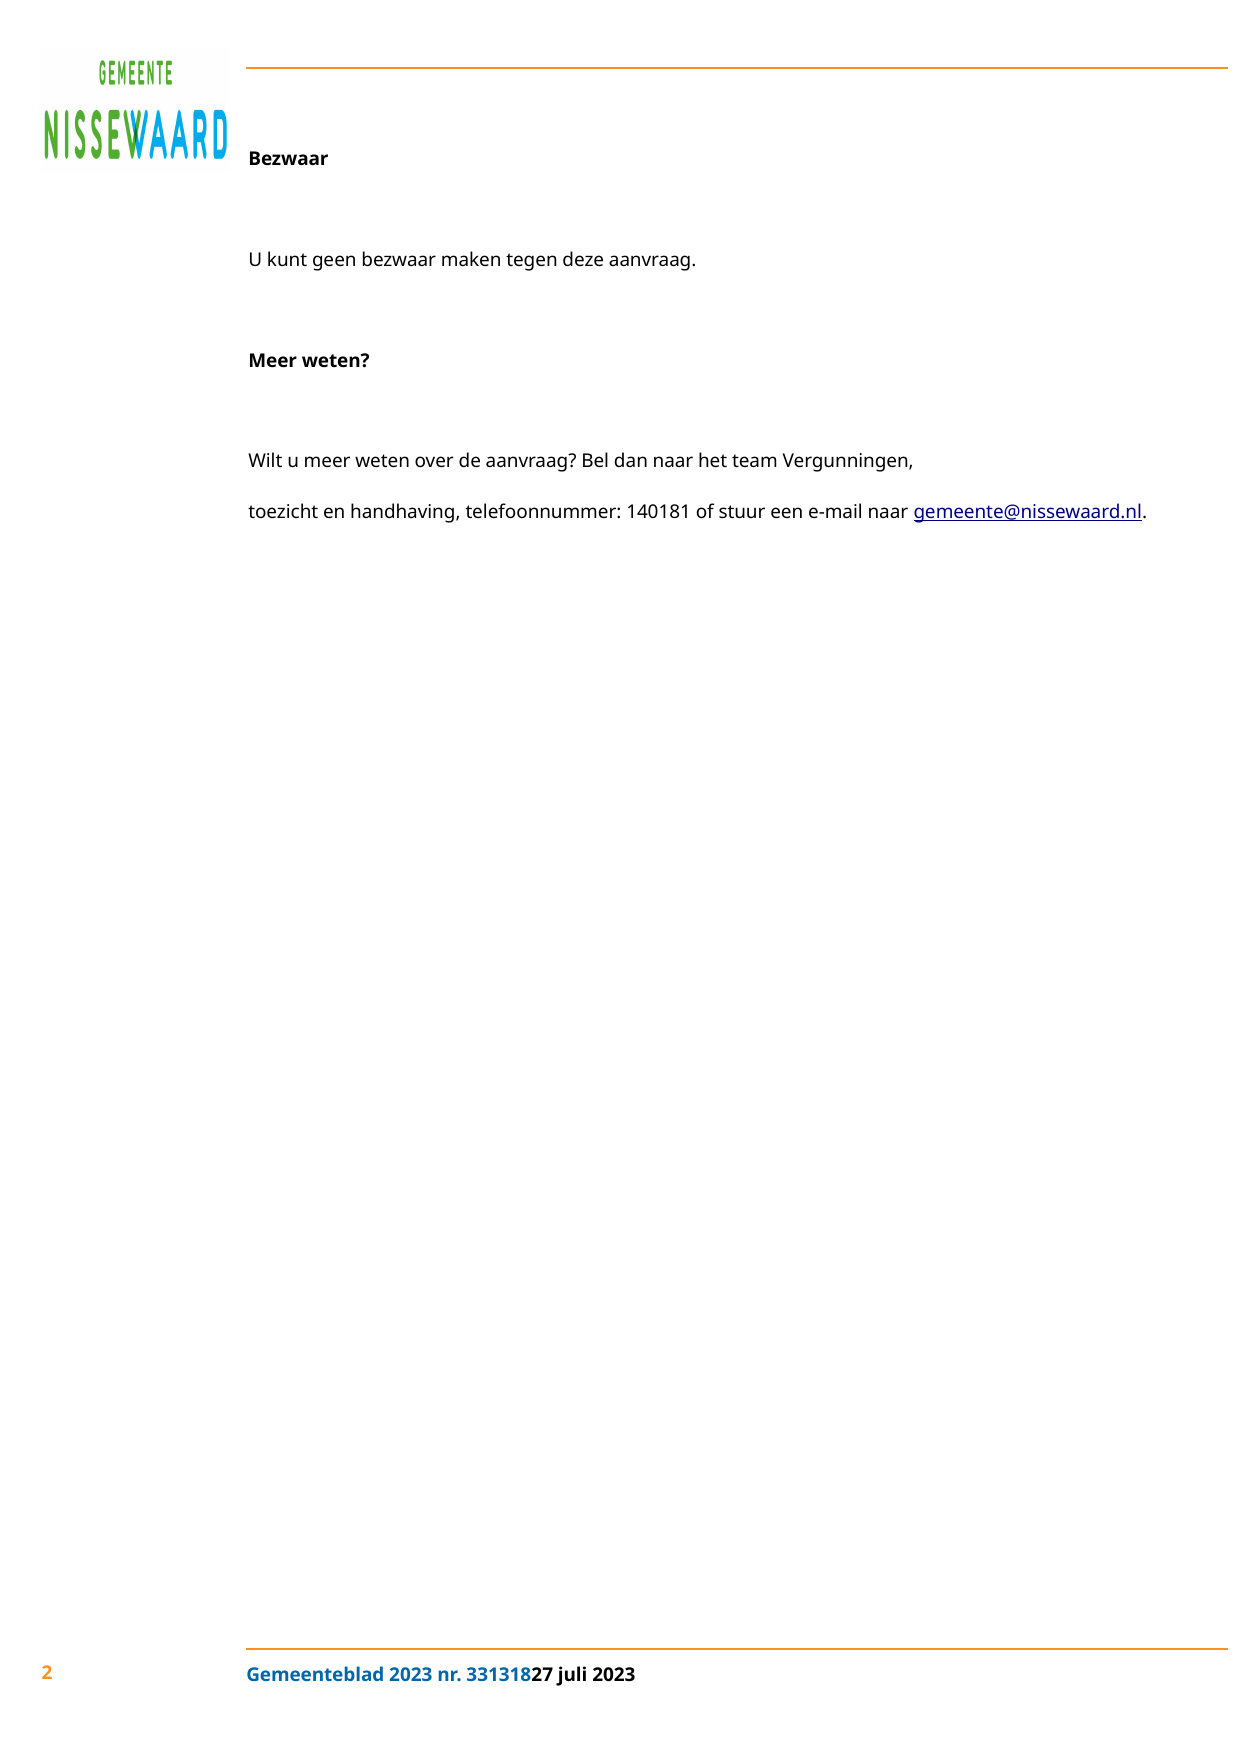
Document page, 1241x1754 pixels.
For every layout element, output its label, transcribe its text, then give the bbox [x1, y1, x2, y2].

text U kunt geen bezwaar maken tegen deze aanvraag. [248, 246, 1152, 272]
picture [41, 47, 231, 172]
text Meer weten? [248, 347, 1152, 373]
text Bezwaar [248, 145, 1152, 171]
text toezicht en handhaving, telefoonnummer: 140181 of stuur een e-mail naar gemeente@nissewaard.nl. [248, 498, 1152, 524]
text Wilt u meer weten over de aanvraag? Bel dan naar het team Vergunningen, [248, 448, 1152, 473]
